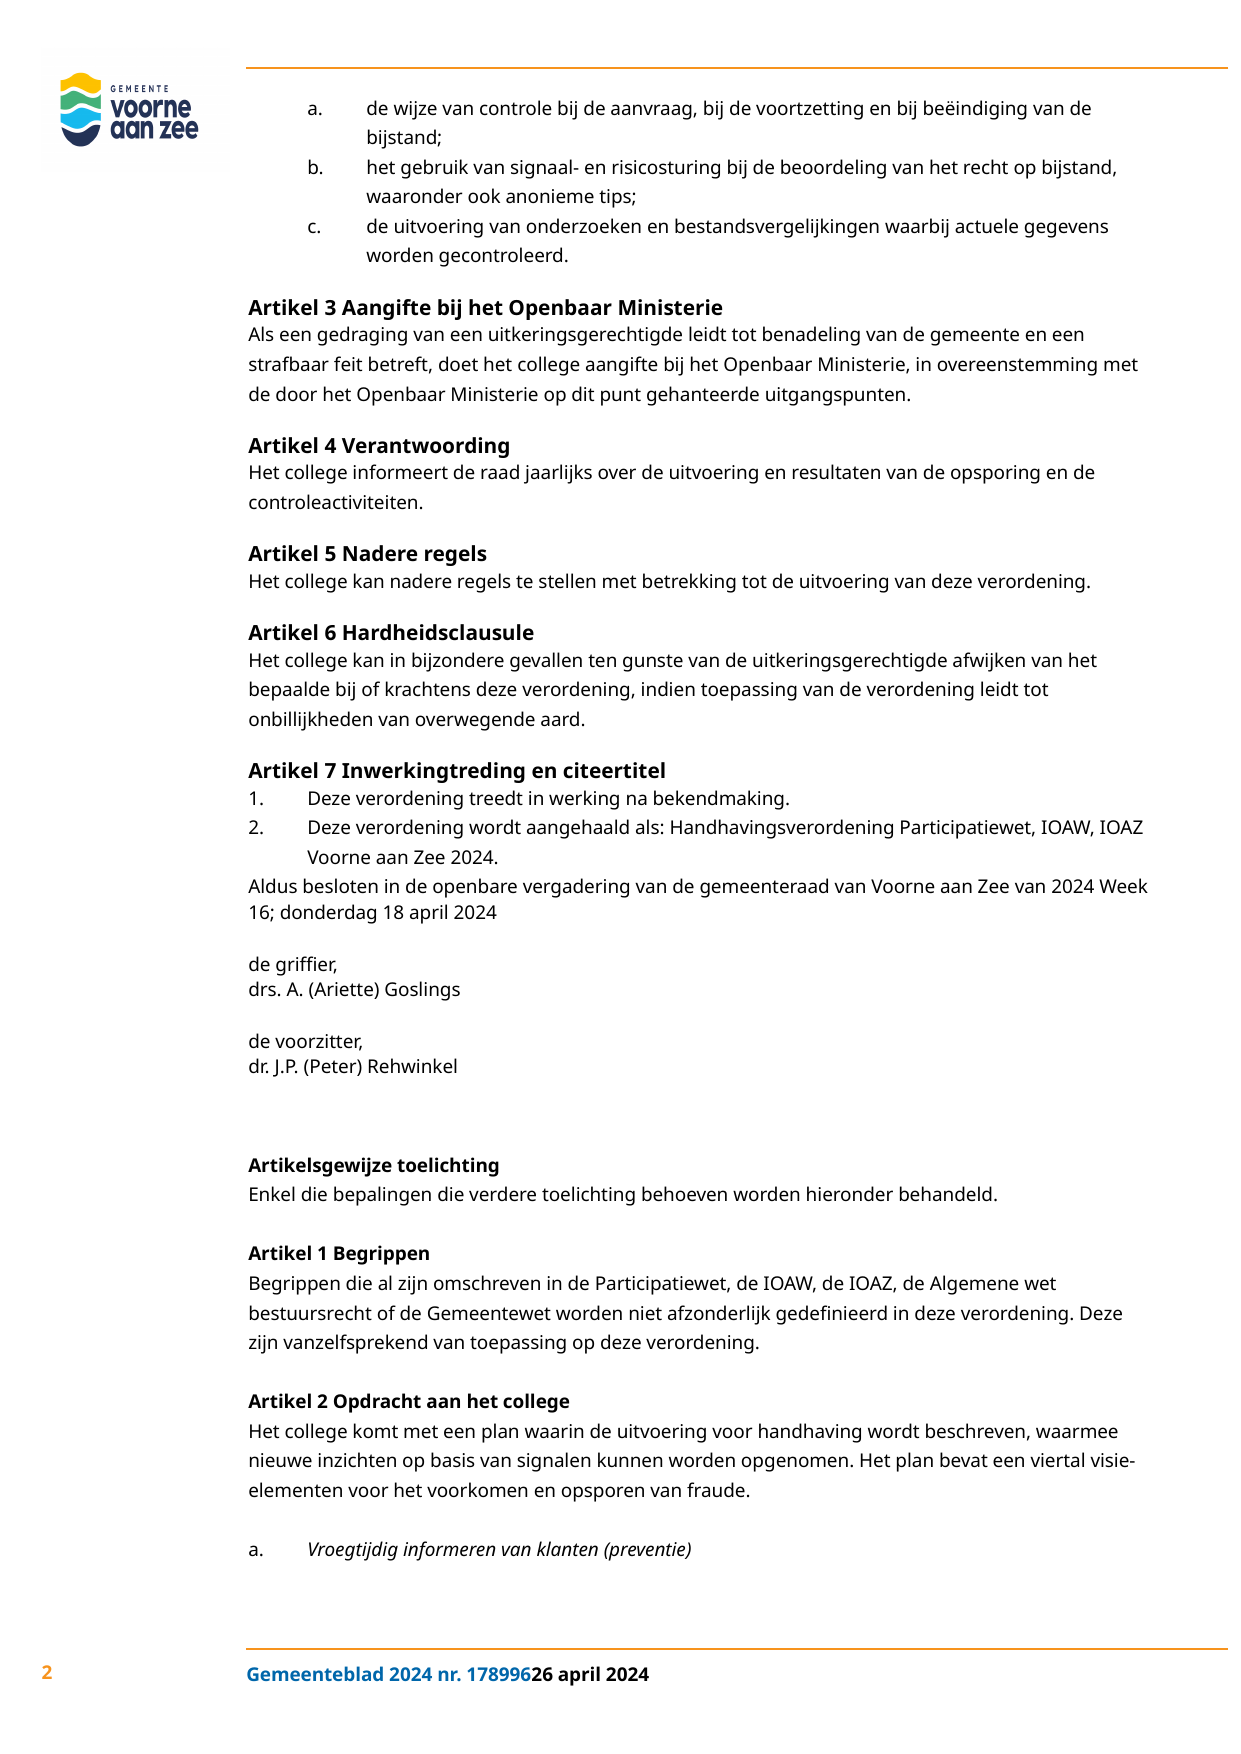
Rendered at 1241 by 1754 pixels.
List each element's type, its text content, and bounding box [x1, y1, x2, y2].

text Artikel 6 Hardheidsclausule [248, 618, 1152, 647]
list de wijze van controle bij de aanvraag, bij de voortzetting en bij beëindiging van de bijstand; [307, 95, 1152, 150]
text Begrippen die al zijn omschreven in de Participatiewet, de IOAW, de IOAZ, de Algemene wet bestuursrecht of de Gemeentewet worden niet afzonderlijk gedefinieerd in deze verordening. Deze zijn vanzelfsprekend van toepassing op deze verordening. [248, 1270, 1152, 1355]
list het gebruik van signaal- en risicosturing bij de beoordeling van het recht op bijstand, waaronder ook anonieme tips; [307, 154, 1152, 209]
text Het college informeert de raad jaarlijks over de uitvoering en resultaten van de opsporing en de controleactiviteiten. [248, 459, 1152, 515]
text drs. A. (Ariette) Goslings [248, 977, 1152, 1002]
text de voorzitter, [248, 1028, 1152, 1054]
text Artikel 7 Inwerkingtreding en citeertitel [248, 756, 1152, 785]
text Artikel 4 Verantwoording [248, 431, 1152, 459]
list Deze verordening wordt aangehaald als: Handhavingsverordening Participatiewet, IOAW, IOAZ Voorne aan Zee 2024. [248, 814, 1152, 870]
text Het college kan in bijzondere gevallen ten gunste van de uitkeringsgerechtigde afwijken van het bepaalde bij of krachtens deze verordening, indien toepassing van de verordening leidt tot onbillijkheden van overwegende aard. [248, 647, 1152, 732]
text Aldus besloten in de openbare vergadering van de gemeenteraad van Voorne aan Zee van 2024 Week 16; donderdag 18 april 2024 [248, 874, 1152, 925]
list Vroegtijdig informeren van klanten (preventie) [248, 1536, 1152, 1562]
text Artikel 5 Nadere regels [248, 539, 1152, 568]
text Als een gedraging van een uitkeringsgerechtigde leidt tot benadeling van de gemeente en een strafbaar feit betreft, doet het college aangifte bij het Openbaar Ministerie, in overeenstemming met de door het Openbaar Ministerie op dit punt gehanteerde uitgangspunten. [248, 322, 1152, 406]
text Enkel die bepalingen die verdere toelichting behoeven worden hieronder behandeld. [248, 1181, 1152, 1207]
text Artikel 1 Begrippen [248, 1241, 1152, 1266]
text Het college komt met een plan waarin de uitvoering voor handhaving wordt beschreven, waarmee nieuwe inzichten op basis van signalen kunnen worden opgenomen. Het plan bevat een viertal visie-elementen voor het voorkomen en opsporen van fraude. [248, 1418, 1152, 1503]
text Artikel 2 Opdracht aan het college [248, 1388, 1152, 1414]
list de uitvoering van onderzoeken en bestandsvergelijkingen waarbij actuele gegevens worden gecontroleerd. [307, 213, 1152, 268]
text de griffier, [248, 951, 1152, 977]
text Artikelsgewijze toelichting [248, 1152, 1152, 1177]
text Het college kan nadere regels te stellen met betrekking tot de uitvoering van deze verordening. [248, 568, 1152, 594]
list Deze verordening treedt in werking na bekendmaking. [248, 785, 1152, 811]
picture [41, 47, 231, 172]
text Artikel 3 Aangifte bij het Openbaar Ministerie [248, 293, 1152, 322]
text dr. J.P. (Peter) Rehwinkel [248, 1054, 1152, 1079]
